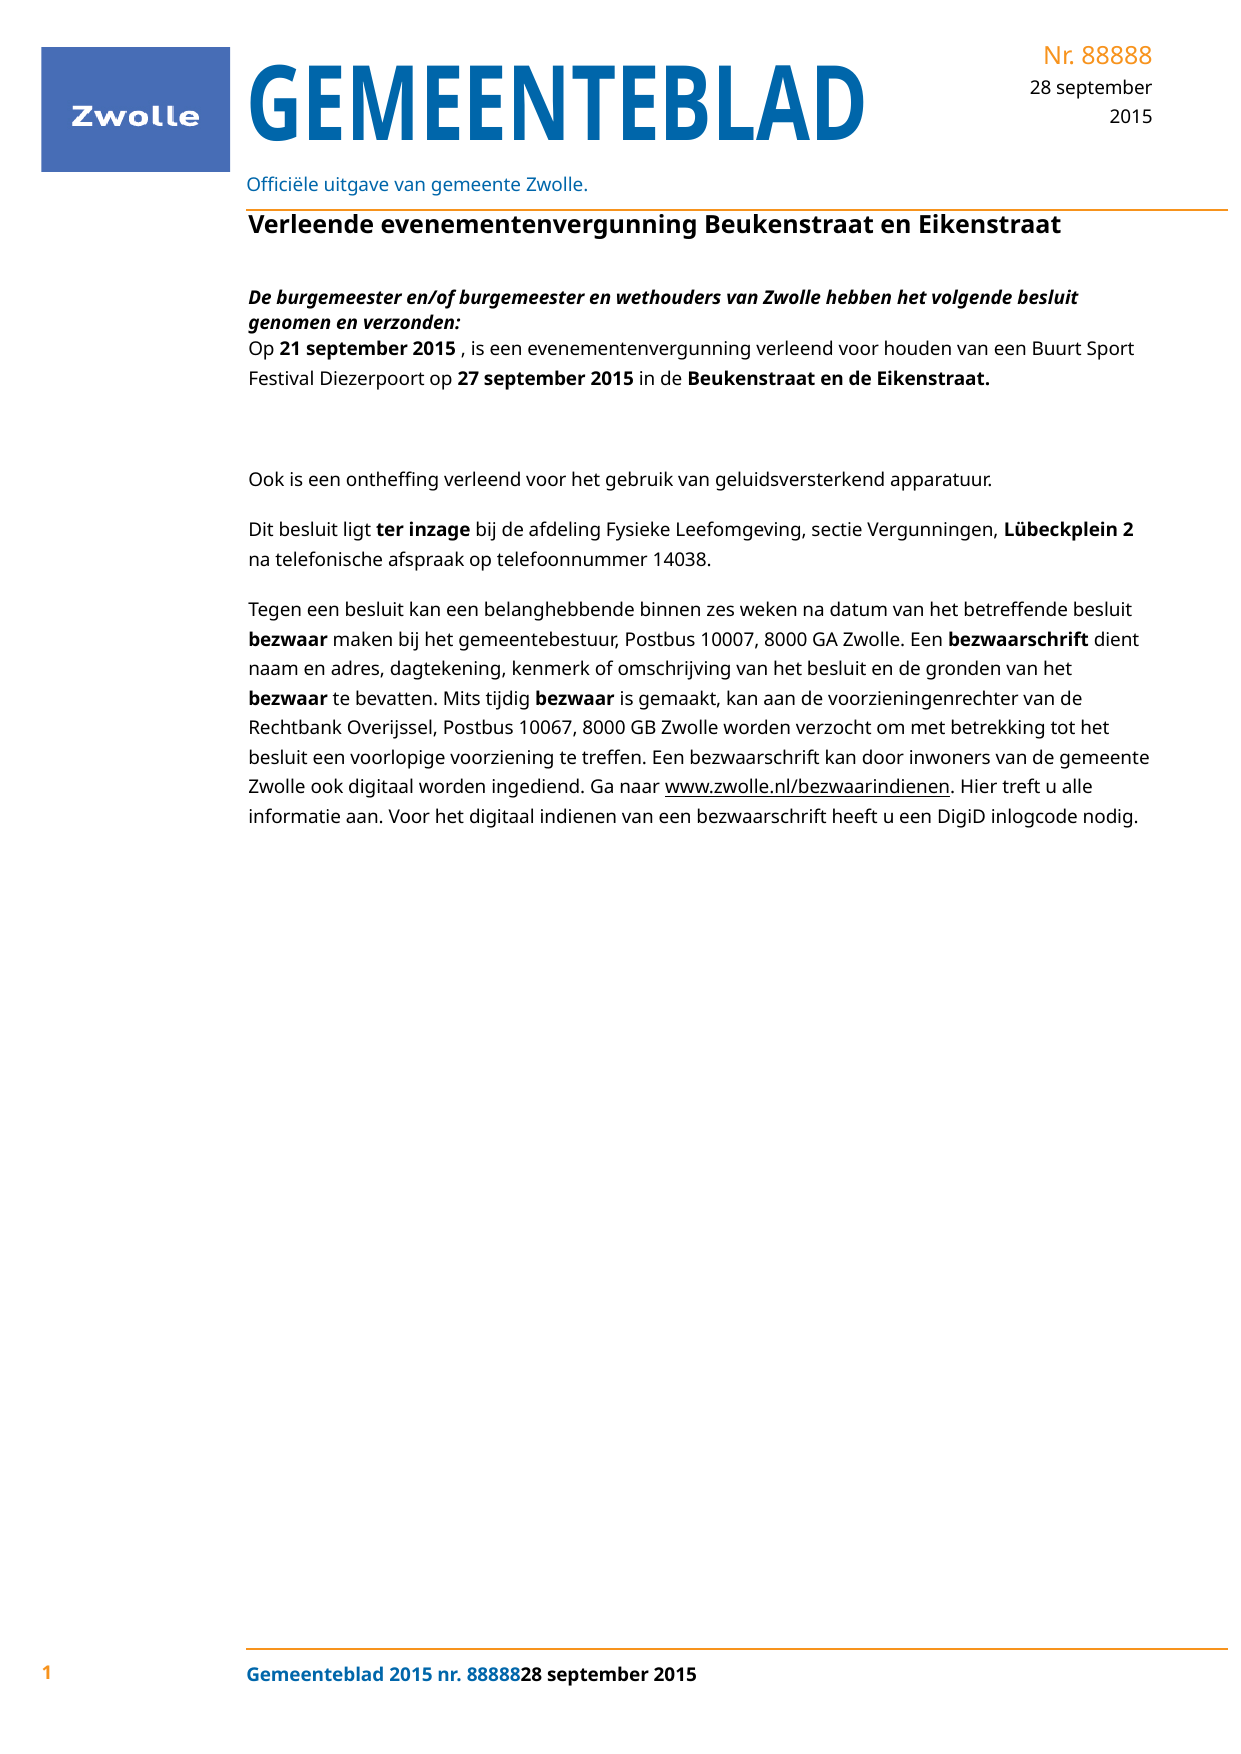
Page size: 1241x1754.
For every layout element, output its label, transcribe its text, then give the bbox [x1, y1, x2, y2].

text Ook is een ontheffing verleend voor het gebruik van geluidsversterkend apparatuur. [248, 466, 1152, 491]
text Dit besluit ligt ter inzage bij de afdeling Fysieke Leefomgeving, sectie Vergunningen, Lübeckplein 2 na telefonische afspraak op telefoonnummer 14038. [248, 516, 1152, 571]
picture [41, 47, 231, 172]
text De burgemeester en/of burgemeester en wethouders van Zwolle hebben het volgende besluit genomen en verzonden: [248, 284, 1152, 335]
text Op 21 september 2015 , is een evenementenvergunning verleend voor houden van een Buurt Sport Festival Diezerpoort op 27 september 2015 in de Beukenstraat en de Eikenstraat. [248, 335, 1152, 391]
text Tegen een besluit kan een belanghebbende binnen zes weken na datum van het betreffende besluit bezwaar maken bij het gemeentebestuur, Postbus 10007, 8000 GA Zwolle. Een bezwaarschrift dient naam en adres, dagtekening, kenmerk of omschrijving van het besluit en de gronden van het bezwaar te bevatten. Mits tijdig bezwaar is gemaakt, kan aan de voorzieningenrechter van de Rechtbank Overijssel, Postbus 10067, 8000 GB Zwolle worden verzocht om met betrekking tot het besluit een voorlopige voorziening te treffen. Een bezwaarschrift kan door inwoners van de gemeente Zwolle ook digitaal worden ingediend. Ga naar www.zwolle.nl/bezwaarindienen. Hier treft u alle informatie aan. Voor het digitaal indienen van een bezwaarschrift heeft u een DigiD inlogcode nodig. [248, 596, 1152, 829]
text Verleende evenementenvergunning Beukenstraat en Eikenstraat [248, 211, 1152, 241]
